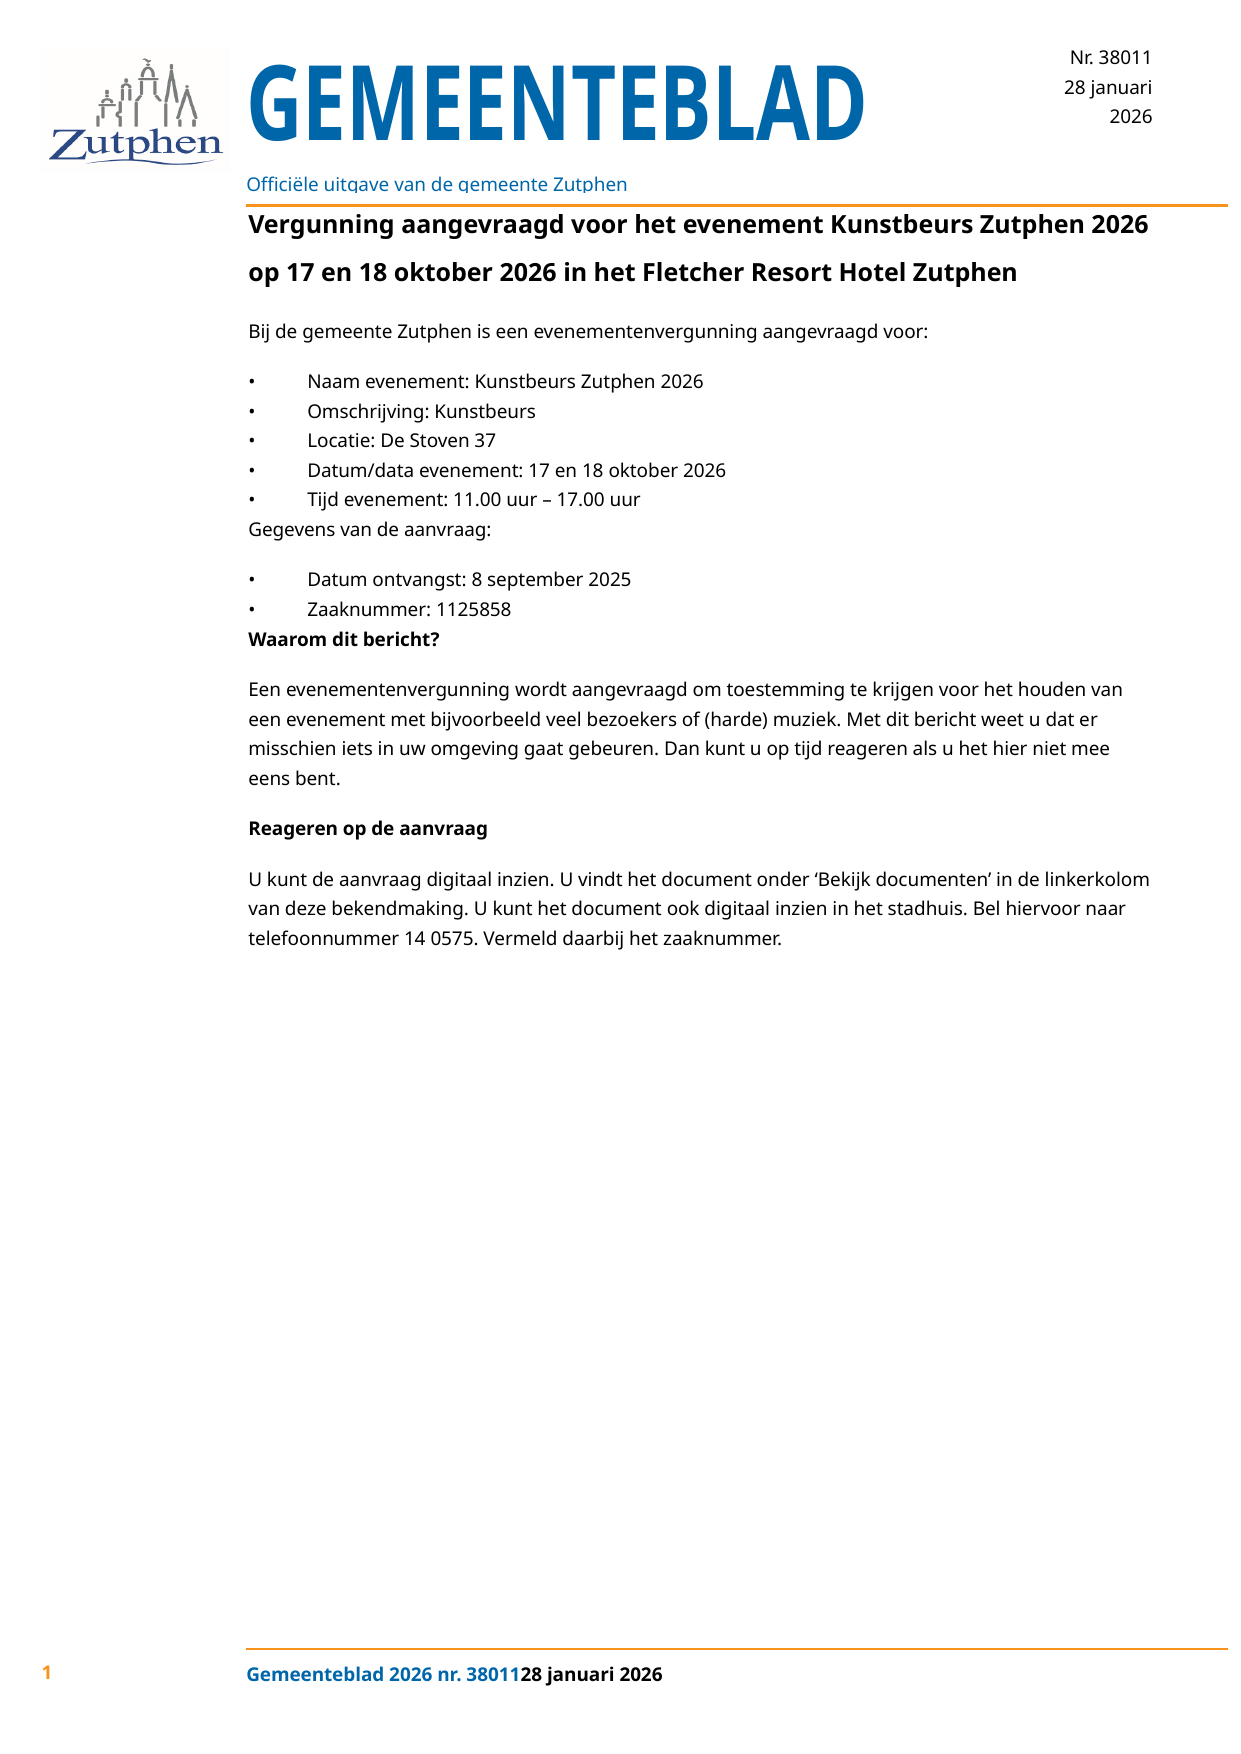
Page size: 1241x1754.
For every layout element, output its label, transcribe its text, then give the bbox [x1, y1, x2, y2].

list Datum ontvangst: 8 september 2025 [248, 567, 1152, 592]
list Locatie: De Stoven 37 [248, 427, 1152, 453]
text Vergunning aangevraagd voor het evenement Kunstbeurs Zutphen 2026 op 17 en 18 oktober 2026 in het Fletcher Resort Hotel Zutphen [248, 207, 1152, 288]
picture [41, 47, 231, 172]
text Bij de gemeente Zutphen is een evenementenvergunning aangevraagd voor: [248, 318, 1152, 344]
text Een evenementenvergunning wordt aangevraagd om toestemming te krijgen voor het houden van een evenement met bijvoorbeeld veel bezoekers of (harde) muziek. Met dit bericht weet u dat er misschien iets in uw omgeving gaat gebeuren. Dan kunt u op tijd reageren als u het hier niet mee eens bent. [248, 676, 1152, 791]
list Datum/data evenement: 17 en 18 oktober 2026 [248, 457, 1152, 483]
text Waarom dit bericht? [248, 626, 1152, 652]
list Tijd evenement: 11.00 uur – 17.00 uur [248, 487, 1152, 512]
text Gegevens van de aanvraag: [248, 516, 1152, 542]
list Zaaknummer: 1125858 [248, 596, 1152, 622]
text U kunt de aanvraag digitaal inzien. U vindt het document onder ‘Bekijk documenten’ in de linkerkolom van deze bekendmaking. U kunt het document ook digitaal inzien in het stadhuis. Bel hiervoor naar telefoonnummer 14 0575. Vermeld daarbij het zaaknummer. [248, 866, 1152, 951]
text Reageren op de aanvraag [248, 815, 1152, 841]
list Naam evenement: Kunstbeurs Zutphen 2026 [248, 368, 1152, 394]
list Omschrijving: Kunstbeurs [248, 398, 1152, 424]
